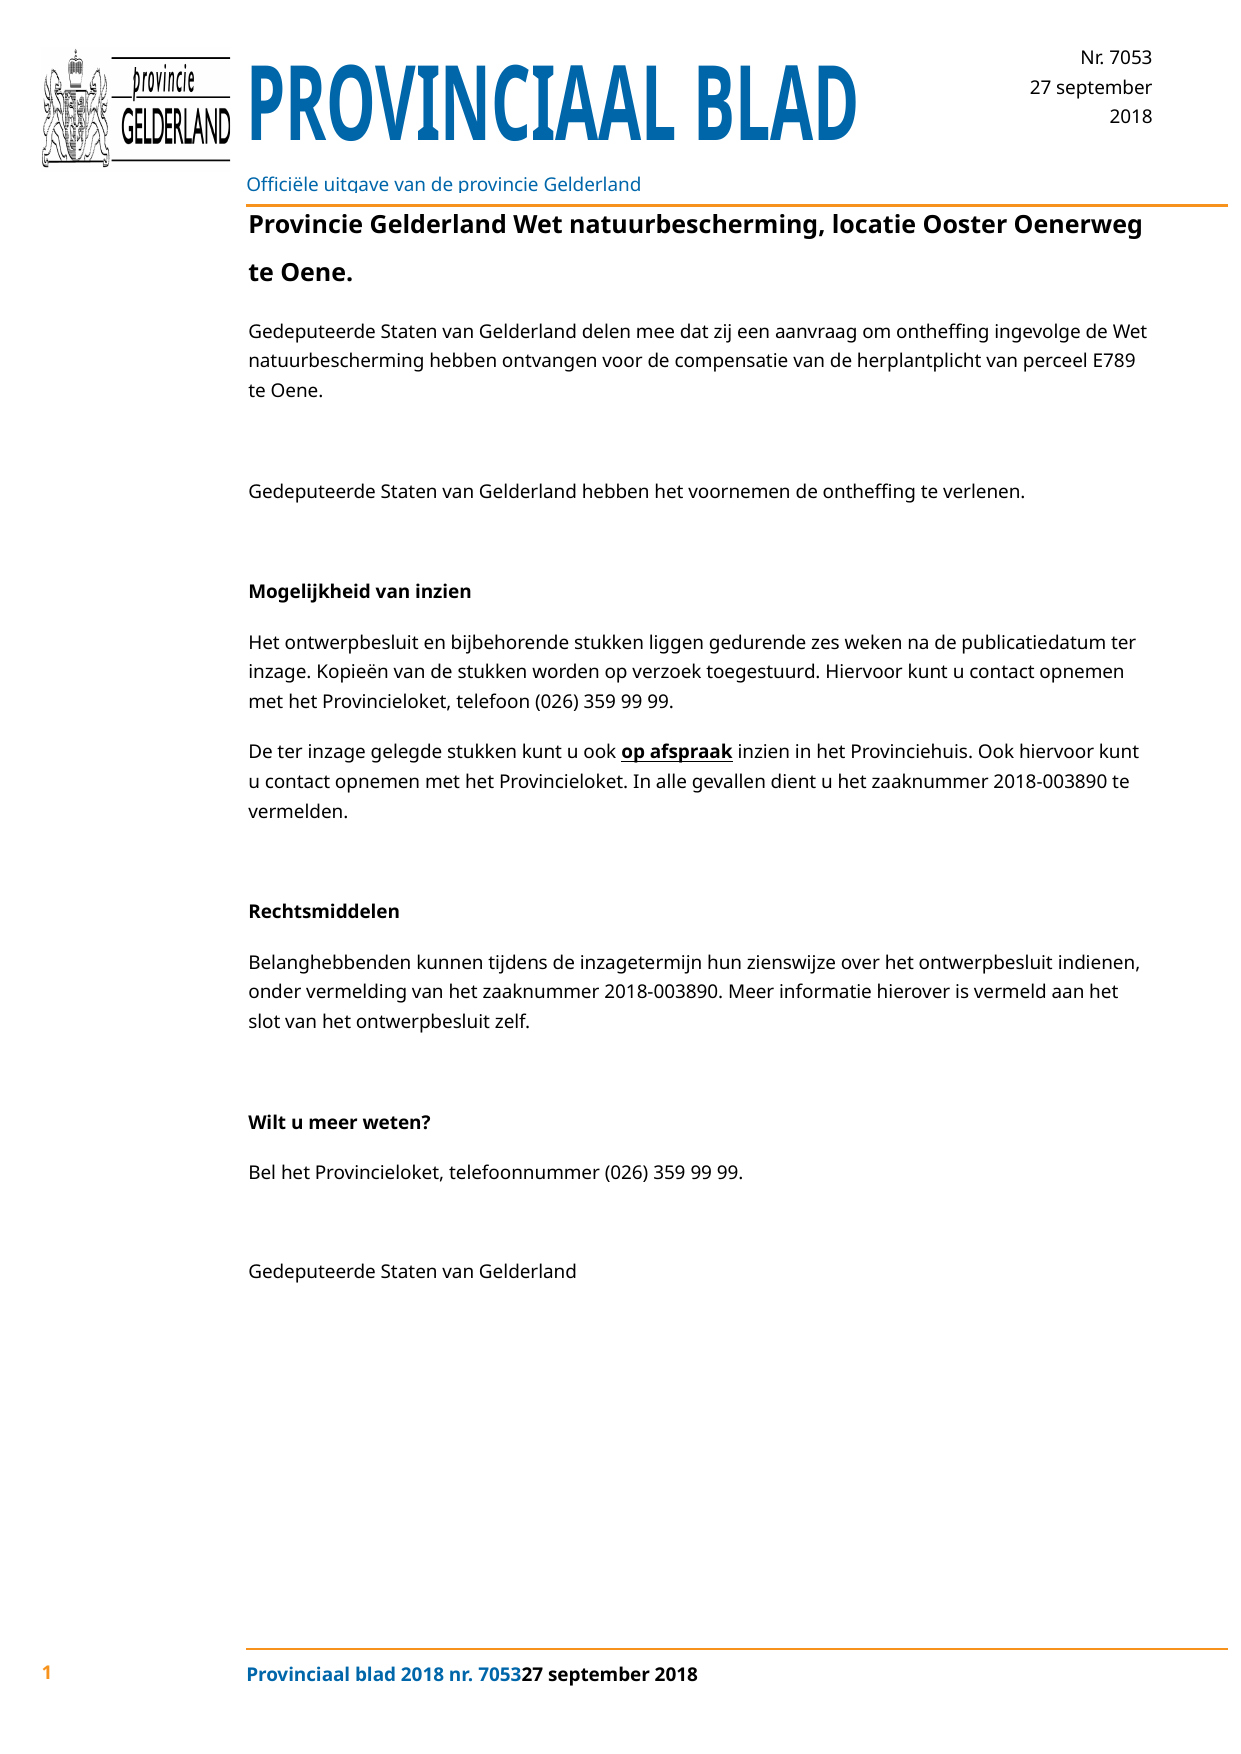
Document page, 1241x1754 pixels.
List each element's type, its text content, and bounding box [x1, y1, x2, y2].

text Wilt u meer weten? [248, 1109, 1152, 1135]
text Belanghebbenden kunnen tijdens de inzagetermijn hun zienswijze over het ontwerpbesluit indienen, onder vermelding van het zaaknummer 2018-003890. Meer informatie hierover is vermeld aan het slot van het ontwerpbesluit zelf. [248, 949, 1152, 1034]
text Gedeputeerde Staten van Gelderland delen mee dat zij een aanvraag om ontheffing ingevolge de Wet natuurbescherming hebben ontvangen voor de compensatie van de herplantplicht van perceel E789 te Oene. [248, 318, 1152, 403]
text De ter inzage gelegde stukken kunt u ook op afspraak inzien in het Provinciehuis. Ook hiervoor kunt u contact opnemen met het Provincieloket. In alle gevallen dient u het zaaknummer 2018-003890 te vermelden. [248, 739, 1152, 824]
text Provincie Gelderland Wet natuurbescherming, locatie Ooster Oenerweg te Oene. [248, 207, 1152, 288]
text Mogelijkheid van inzien [248, 579, 1152, 604]
text Rechtsmiddelen [248, 899, 1152, 924]
text Gedeputeerde Staten van Gelderland [248, 1258, 1152, 1283]
picture [41, 47, 231, 172]
text Het ontwerpbesluit en bijbehorende stukken liggen gedurende zes weken na de publicatiedatum ter inzage. Kopieën van de stukken worden op verzoek toegestuurd. Hiervoor kunt u contact opnemen met het Provincieloket, telefoon (026) 359 99 99. [248, 629, 1152, 714]
text Gedeputeerde Staten van Gelderland hebben het voornemen de ontheffing te verlenen. [248, 478, 1152, 504]
text Bel het Provincieloket, telefoonnummer (026) 359 99 99. [248, 1159, 1152, 1185]
